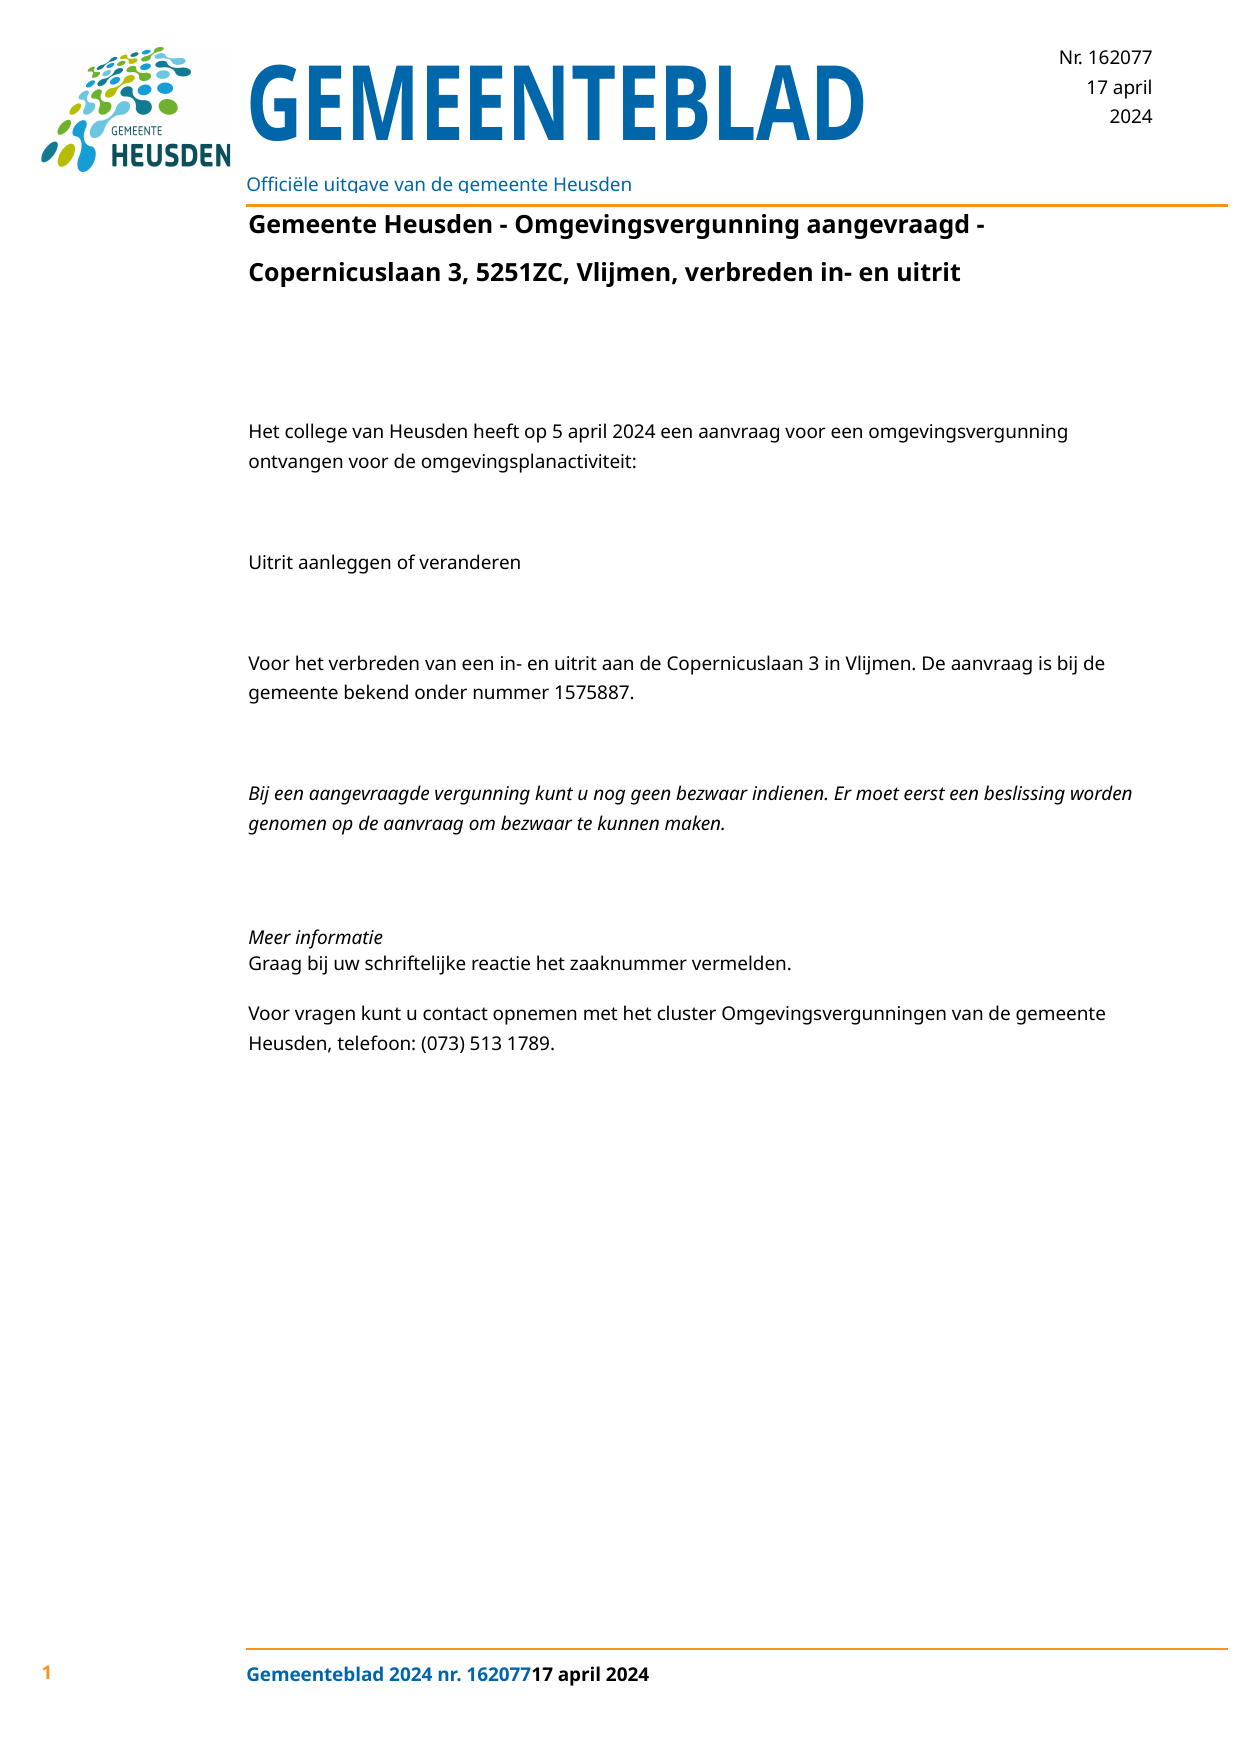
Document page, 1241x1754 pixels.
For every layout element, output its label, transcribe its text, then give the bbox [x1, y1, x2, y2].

text Voor het verbreden van een in- en uitrit aan de Copernicuslaan 3 in Vlijmen. De aanvraag is bij de gemeente bekend onder nummer 1575887. [248, 650, 1152, 705]
text Gemeente Heusden - Omgevingsvergunning aangevraagd - Copernicuslaan 3, 5251ZC, Vlijmen, verbreden in- en uitrit [248, 207, 1152, 288]
picture [41, 47, 231, 172]
text Meer informatie [248, 924, 1152, 950]
text Voor vragen kunt u contact opnemen met het cluster Omgevingsvergunningen van de gemeente Heusden, telefoon: (073) 513 1789. [248, 1001, 1152, 1056]
text Uitrit aanleggen of veranderen [248, 549, 1152, 575]
text Bij een aangevraagde vergunning kunt u nog geen bezwaar indienen. Er moet eerst een beslissing worden genomen op de aanvraag om bezwaar te kunnen maken. [248, 780, 1152, 836]
text Graag bij uw schriftelijke reactie het zaaknummer vermelden. [248, 950, 1152, 976]
text Het college van Heusden heeft op 5 april 2024 een aanvraag voor een omgevingsvergunning ontvangen voor de omgevingsplanactiviteit: [248, 419, 1152, 474]
